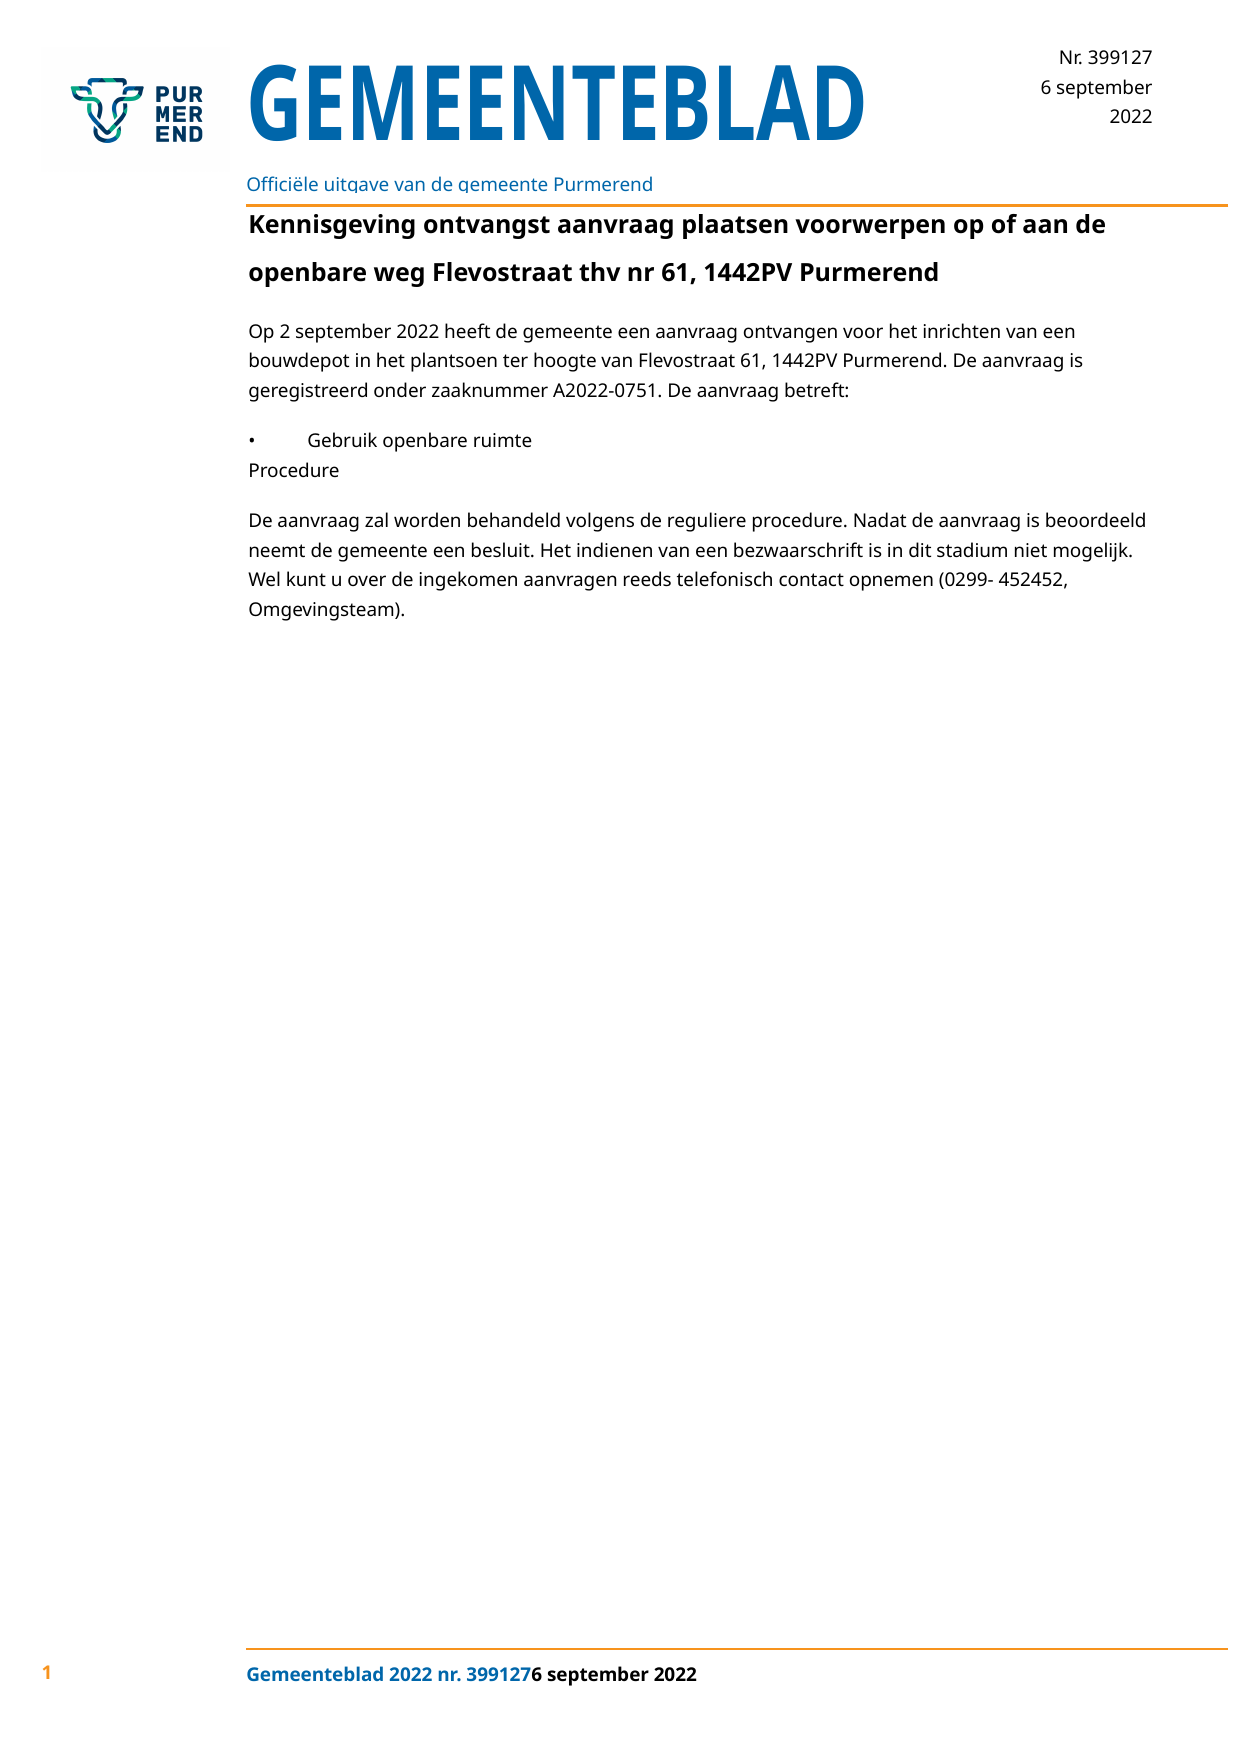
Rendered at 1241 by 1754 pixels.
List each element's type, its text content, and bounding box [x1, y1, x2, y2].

text De aanvraag zal worden behandeld volgens de reguliere procedure. Nadat de aanvraag is beoordeeld neemt de gemeente een besluit. Het indienen van een bezwaarschrift is in dit stadium niet mogelijk. Wel kunt u over de ingekomen aanvragen reeds telefonisch contact opnemen (0299- 452452, Omgevingsteam). [248, 507, 1152, 622]
text Procedure [248, 457, 1152, 483]
text Op 2 september 2022 heeft de gemeente een aanvraag ontvangen voor het inrichten van een bouwdepot in het plantsoen ter hoogte van Flevostraat 61, 1442PV Purmerend. De aanvraag is geregistreerd onder zaaknummer A2022-0751. De aanvraag betreft: [248, 318, 1152, 403]
list Gebruik openbare ruimte [248, 427, 1152, 453]
picture [41, 47, 231, 172]
text Kennisgeving ontvangst aanvraag plaatsen voorwerpen op of aan de openbare weg Flevostraat thv nr 61, 1442PV Purmerend [248, 207, 1152, 288]
